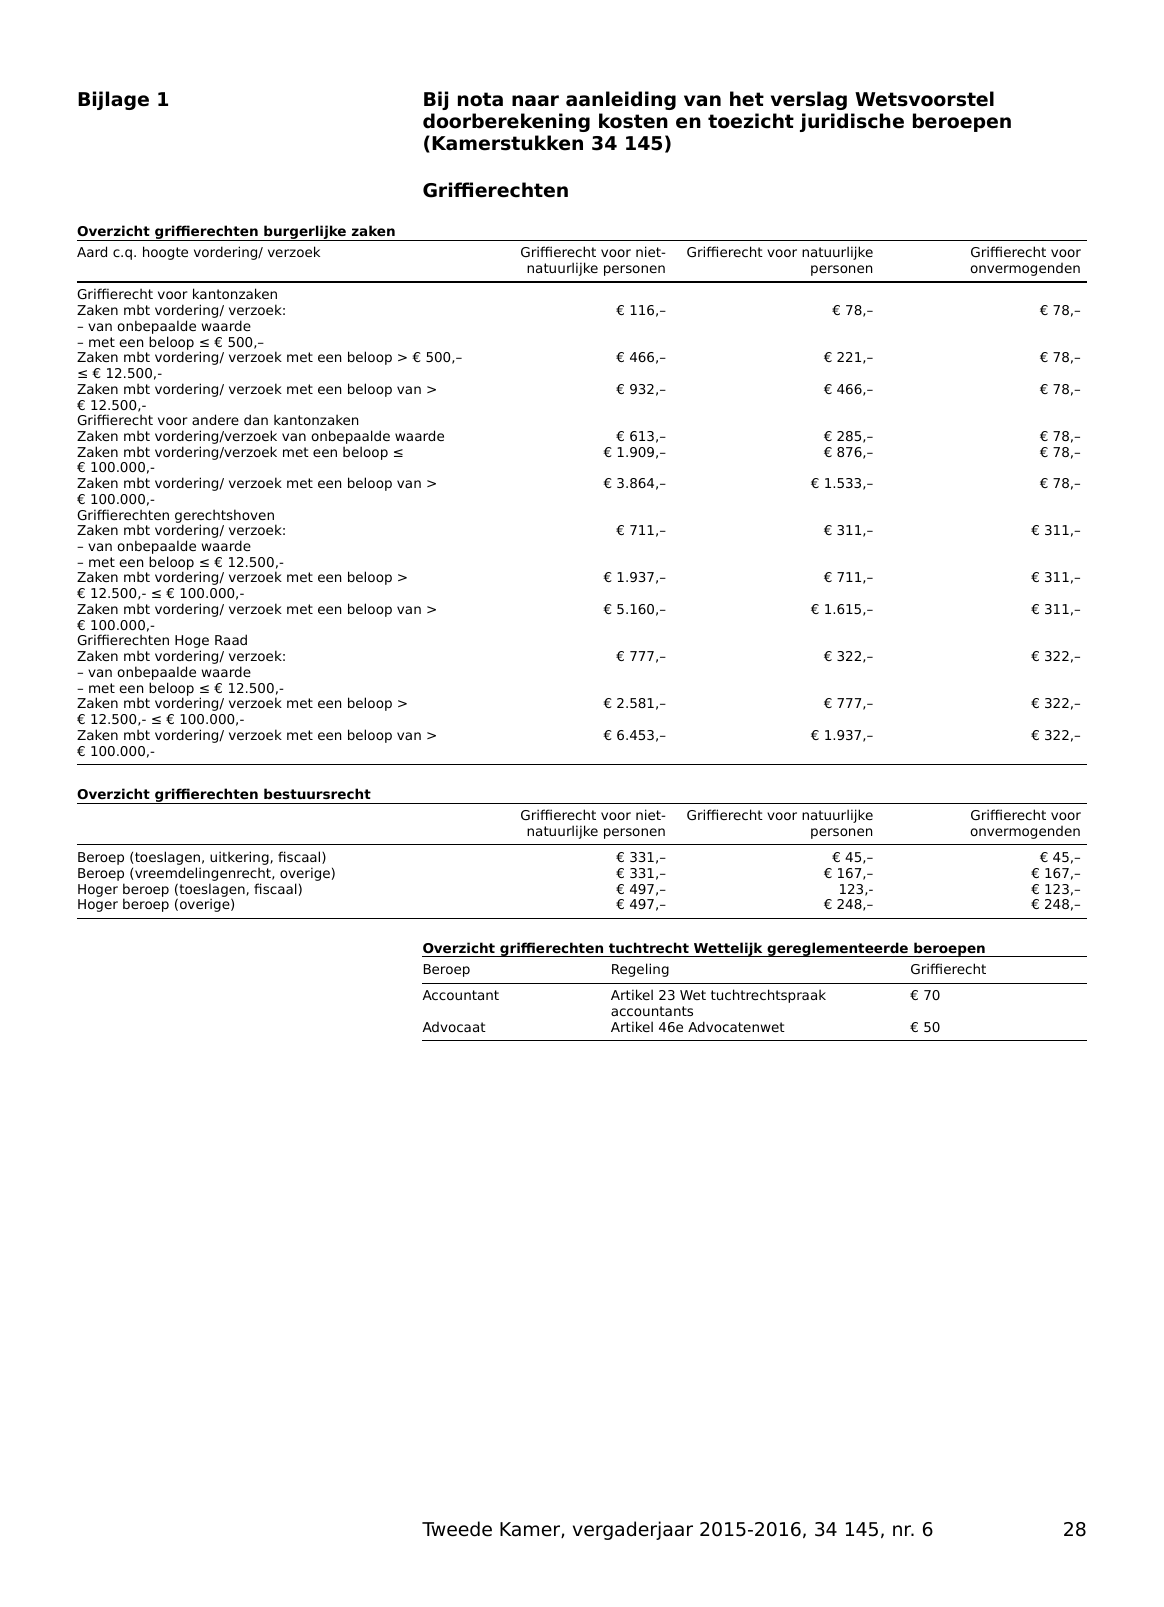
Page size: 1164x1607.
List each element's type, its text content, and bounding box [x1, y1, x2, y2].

table_cell € 3.864,– [465, 476, 672, 507]
table_header Overzicht griffierechten bestuursrecht [77, 787, 1087, 802]
table_cell € 1.533,– [672, 476, 879, 507]
table_cell Griffierechten gerechtshoven [77, 508, 1087, 523]
table_cell Zaken mbt vordering/ verzoek met een beloop > € 12.500,- ≤ € 100.000,- [77, 696, 464, 728]
table_cell € 322,– [879, 728, 1087, 764]
table_cell Zaken mbt vordering/ verzoek met een beloop van > € 100.000,- [77, 602, 464, 633]
table_cell € 1.909,– [465, 445, 672, 476]
table_cell Griffierecht [904, 957, 1087, 982]
table_cell Zaken mbt vordering/ verzoek: – van onbepaalde waarde – met een beloop ≤ € 500,– [77, 303, 464, 350]
table_cell Accountant [422, 984, 604, 1019]
table_header Overzicht griffierechten burgerlijke zaken [77, 224, 1087, 239]
table_cell Griffierecht voor onvermogenden [879, 241, 1087, 281]
table_cell € 1.615,– [672, 602, 879, 633]
table_cell Regeling [605, 957, 904, 982]
table_cell Griffierecht voor andere dan kantonzaken [77, 413, 1087, 429]
table_cell Griffierecht voor niet-natuurlijke personen [465, 241, 672, 281]
table_cell Zaken mbt vordering/ verzoek met een beloop > € 12.500,- ≤ € 100.000,- [77, 570, 464, 602]
table_cell € 78,– [879, 350, 1087, 382]
table_cell € 248,– [879, 897, 1087, 918]
table_cell Zaken mbt vordering/ verzoek met een beloop van > € 100.000,- [77, 728, 464, 764]
table_cell € 78,– [879, 303, 1087, 350]
table_cell Hoger beroep (overige) [77, 897, 464, 918]
table_cell Zaken mbt vordering/ verzoek met een beloop van > € 12.500,- [77, 382, 464, 413]
table_cell € 167,– [672, 866, 879, 881]
table_cell € 311,– [879, 570, 1087, 602]
table_cell € 6.453,– [465, 728, 672, 764]
table_cell Beroep [422, 957, 604, 982]
table_cell Griffierechten Hoge Raad [77, 633, 1087, 649]
table_header Overzicht griffierechten tuchtrecht Wettelijk gereglementeerde beroepen [422, 941, 1087, 956]
table_cell € 1.937,– [465, 570, 672, 602]
table_cell € 1.937,– [672, 728, 879, 764]
table_cell € 116,– [465, 303, 672, 350]
table_cell € 311,– [879, 602, 1087, 633]
table_cell Aard c.q. hoogte vordering/ verzoek [77, 241, 464, 281]
table_cell € 50 [904, 1020, 1087, 1040]
table_cell € 311,– [672, 523, 879, 570]
table_cell € 466,– [672, 382, 879, 413]
table_cell € 876,– [672, 445, 879, 476]
table_cell Beroep (vreemdelingenrecht, overige) [77, 866, 464, 881]
table_cell € 932,– [465, 382, 672, 413]
table_cell € 322,– [672, 649, 879, 696]
table_cell € 248,– [672, 897, 879, 918]
table_cell € 45,– [672, 845, 879, 866]
table_cell € 466,– [465, 350, 672, 382]
table_cell € 322,– [879, 696, 1087, 728]
table_cell € 5.160,– [465, 602, 672, 633]
table_cell Hoger beroep (toeslagen, fiscaal) [77, 881, 464, 897]
table_cell Artikel 23 Wet tuchtrechtspraak accountants [605, 984, 904, 1019]
table_cell € 78,– [879, 429, 1087, 444]
table_cell Griffierecht voor kantonzaken [77, 283, 1087, 303]
table_cell Griffierecht voor onvermogenden [879, 804, 1087, 844]
table_cell € 78,– [672, 303, 879, 350]
table_cell Zaken mbt vordering/verzoek met een beloop ≤ € 100.000,- [77, 445, 464, 476]
table_cell € 331,– [465, 845, 672, 866]
subtitle Griffierechten [422, 180, 1087, 202]
table_cell Zaken mbt vordering/verzoek van onbepaalde waarde [77, 429, 464, 444]
table_cell Griffierecht voor niet-natuurlijke personen [465, 804, 672, 844]
table_cell Griffierecht voor natuurlijke personen [672, 241, 879, 281]
subtitle Bijlage 1 Bij nota naar aanleiding van het verslag Wetsvoorstel doorberekening kosten en toezicht juridische beroepen (Kamerstukken 34 145) [77, 89, 1087, 155]
table_cell Zaken mbt vordering/ verzoek met een beloop > € 500,– ≤ € 12.500,- [77, 350, 464, 382]
table_cell € 311,– [879, 523, 1087, 570]
table_cell € 777,– [672, 696, 879, 728]
table_cell € 331,– [465, 866, 672, 881]
table_cell € 221,– [672, 350, 879, 382]
table_cell € 497,– [465, 897, 672, 918]
table_cell € 45,– [879, 845, 1087, 866]
table_cell Beroep (toeslagen, uitkering, fiscaal) [77, 845, 464, 866]
table_cell Zaken mbt vordering/ verzoek: – van onbepaalde waarde – met een beloop ≤ € 12.500,- [77, 649, 464, 696]
table_cell € 2.581,– [465, 696, 672, 728]
table_cell € 70 [904, 984, 1087, 1019]
table_cell € 123,– [879, 881, 1087, 897]
table_cell Zaken mbt vordering/ verzoek: – van onbepaalde waarde – met een beloop ≤ € 12.500,- [77, 523, 464, 570]
table_cell Zaken mbt vordering/ verzoek met een beloop van > € 100.000,- [77, 476, 464, 507]
table_cell € 322,– [879, 649, 1087, 696]
table_cell € 711,– [672, 570, 879, 602]
table_cell € 777,– [465, 649, 672, 696]
table_cell € 613,– [465, 429, 672, 444]
table_cell Advocaat [422, 1020, 604, 1040]
table_cell € 285,– [672, 429, 879, 444]
table_cell € 78,– [879, 382, 1087, 413]
table_cell € 497,– [465, 881, 672, 897]
table_cell [77, 804, 464, 844]
table_cell 123,- [672, 881, 879, 897]
table_cell Griffierecht voor natuurlijke personen [672, 804, 879, 844]
table_cell € 167,– [879, 866, 1087, 881]
table_cell € 78,– [879, 476, 1087, 507]
table_cell Artikel 46e Advocatenwet [605, 1020, 904, 1040]
table_cell € 711,– [465, 523, 672, 570]
table_cell € 78,– [879, 445, 1087, 476]
